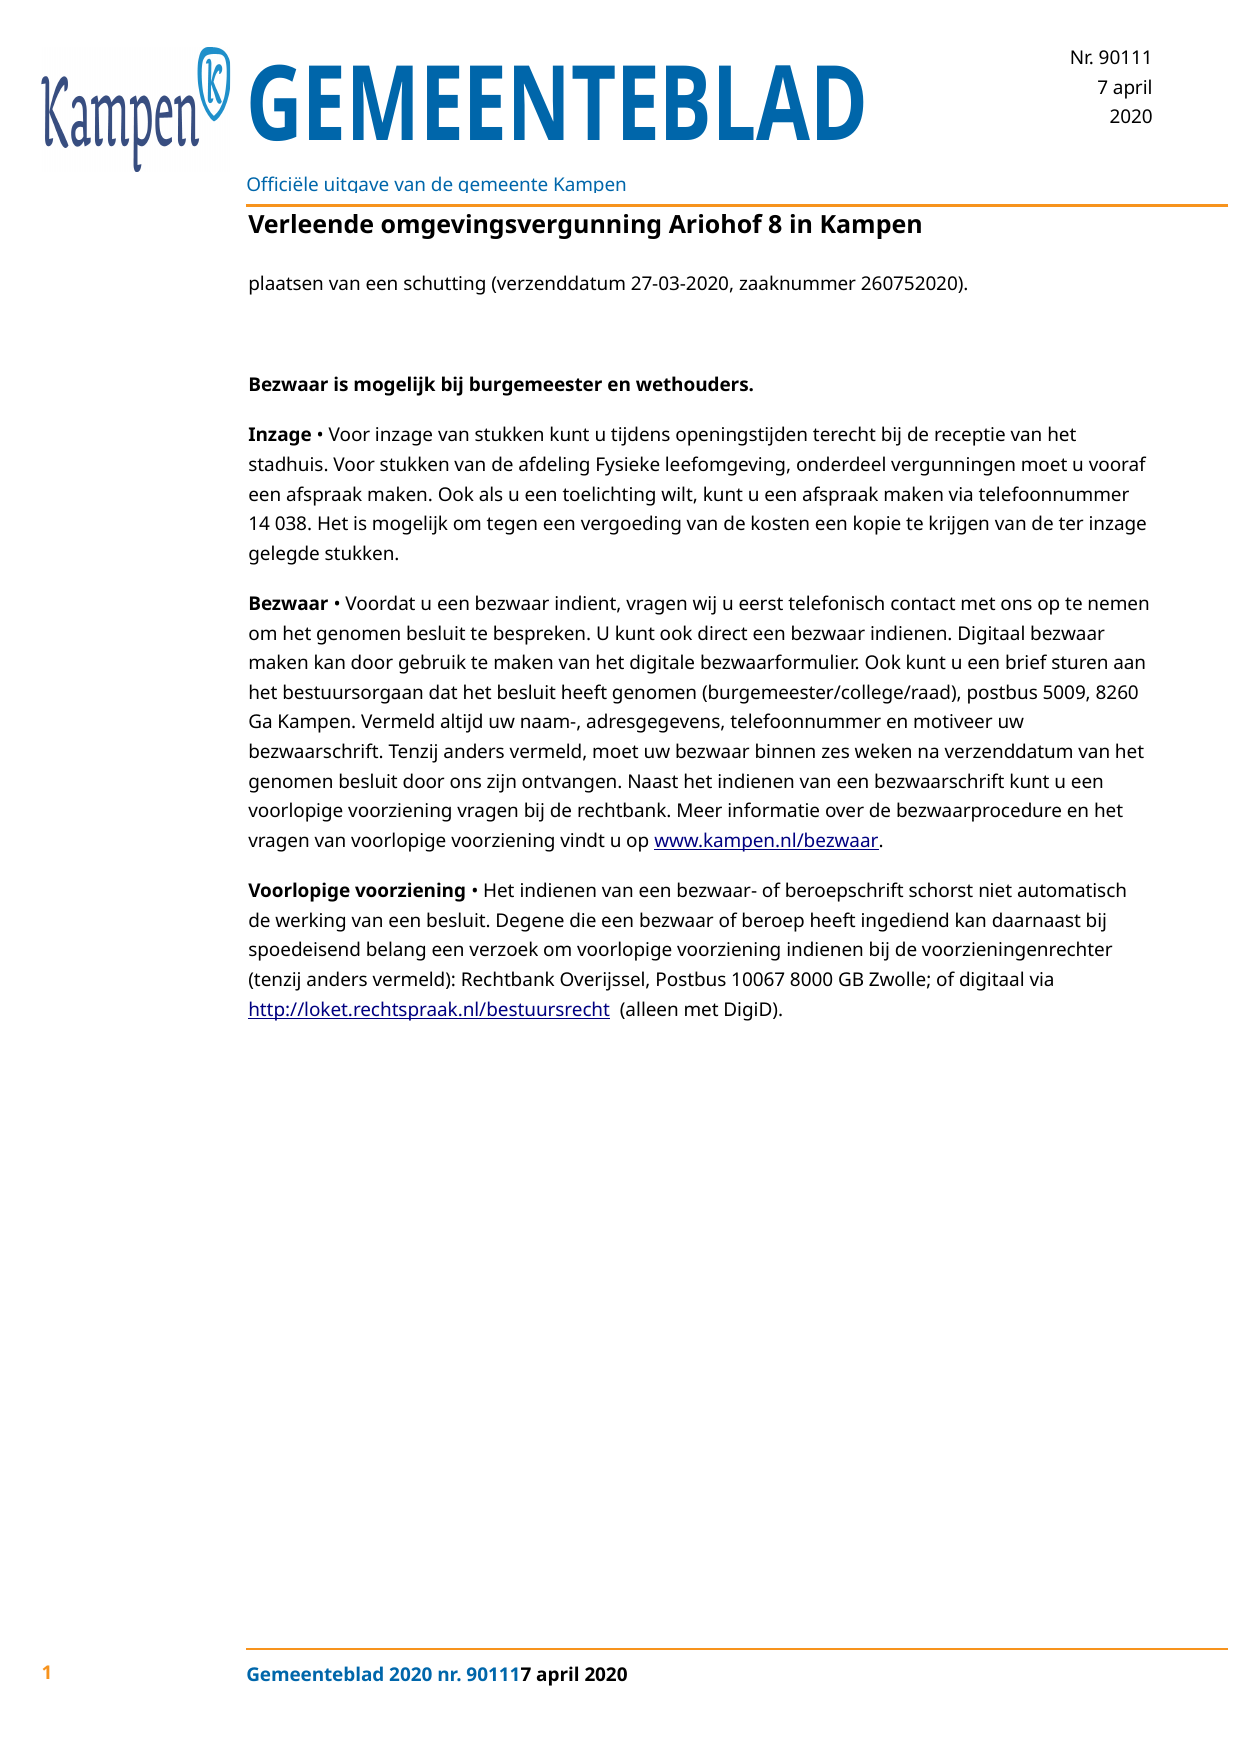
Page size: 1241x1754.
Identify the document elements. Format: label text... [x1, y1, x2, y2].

text plaatsen van een schutting (verzenddatum 27-03-2020, zaaknummer 260752020). [248, 270, 1152, 296]
text Inzage • Voor inzage van stukken kunt u tijdens openingstijden terecht bij de receptie van het stadhuis. Voor stukken van de afdeling Fysieke leefomgeving, onderdeel vergunningen moet u vooraf een afspraak maken. Ook als u een toelichting wilt, kunt u een afspraak maken via telefoonnummer 14 038. Het is mogelijk om tegen een vergoeding van de kosten een kopie te krijgen van de ter inzage gelegde stukken. [248, 422, 1152, 566]
text Bezwaar • Voordat u een bezwaar indient, vragen wij u eerst telefonisch contact met ons op te nemen om het genomen besluit te bespreken. U kunt ook direct een bezwaar indienen. Digitaal bezwaar maken kan door gebruik te maken van het digitale bezwaarformulier. Ook kunt u een brief sturen aan het bestuursorgaan dat het besluit heeft genomen (burgemeester/college/raad), postbus 5009, 8260 Ga Kampen. Vermeld altijd uw naam-, adresgegevens, telefoonnummer en motiveer uw bezwaarschrift. Tenzij anders vermeld, moet uw bezwaar binnen zes weken na verzenddatum van het genomen besluit door ons zijn ontvangen. Naast het indienen van een bezwaarschrift kunt u een voorlopige voorziening vragen bij de rechtbank. Meer informatie over de bezwaarprocedure en het vragen van voorlopige voorziening vindt u op www.kampen.nl/bezwaar. [248, 590, 1152, 853]
text Bezwaar is mogelijk bij burgemeester en wethouders. [248, 371, 1152, 397]
text Voorlopige voorziening • Het indienen van een bezwaar- of beroepschrift schorst niet automatisch de werking van een besluit. Degene die een bezwaar of beroep heeft ingediend kan daarnaast bij spoedeisend belang een verzoek om voorlopige voorziening indienen bij de voorzieningenrechter (tenzij anders vermeld): Rechtbank Overijssel, Postbus 10067 8000 GB Zwolle; of digitaal via http://loket.rechtspraak.nl/bestuursrecht (alleen met DigiD). [248, 877, 1152, 1021]
picture [41, 47, 231, 172]
text Verleende omgevingsvergunning Ariohof 8 in Kampen [248, 207, 1152, 241]
